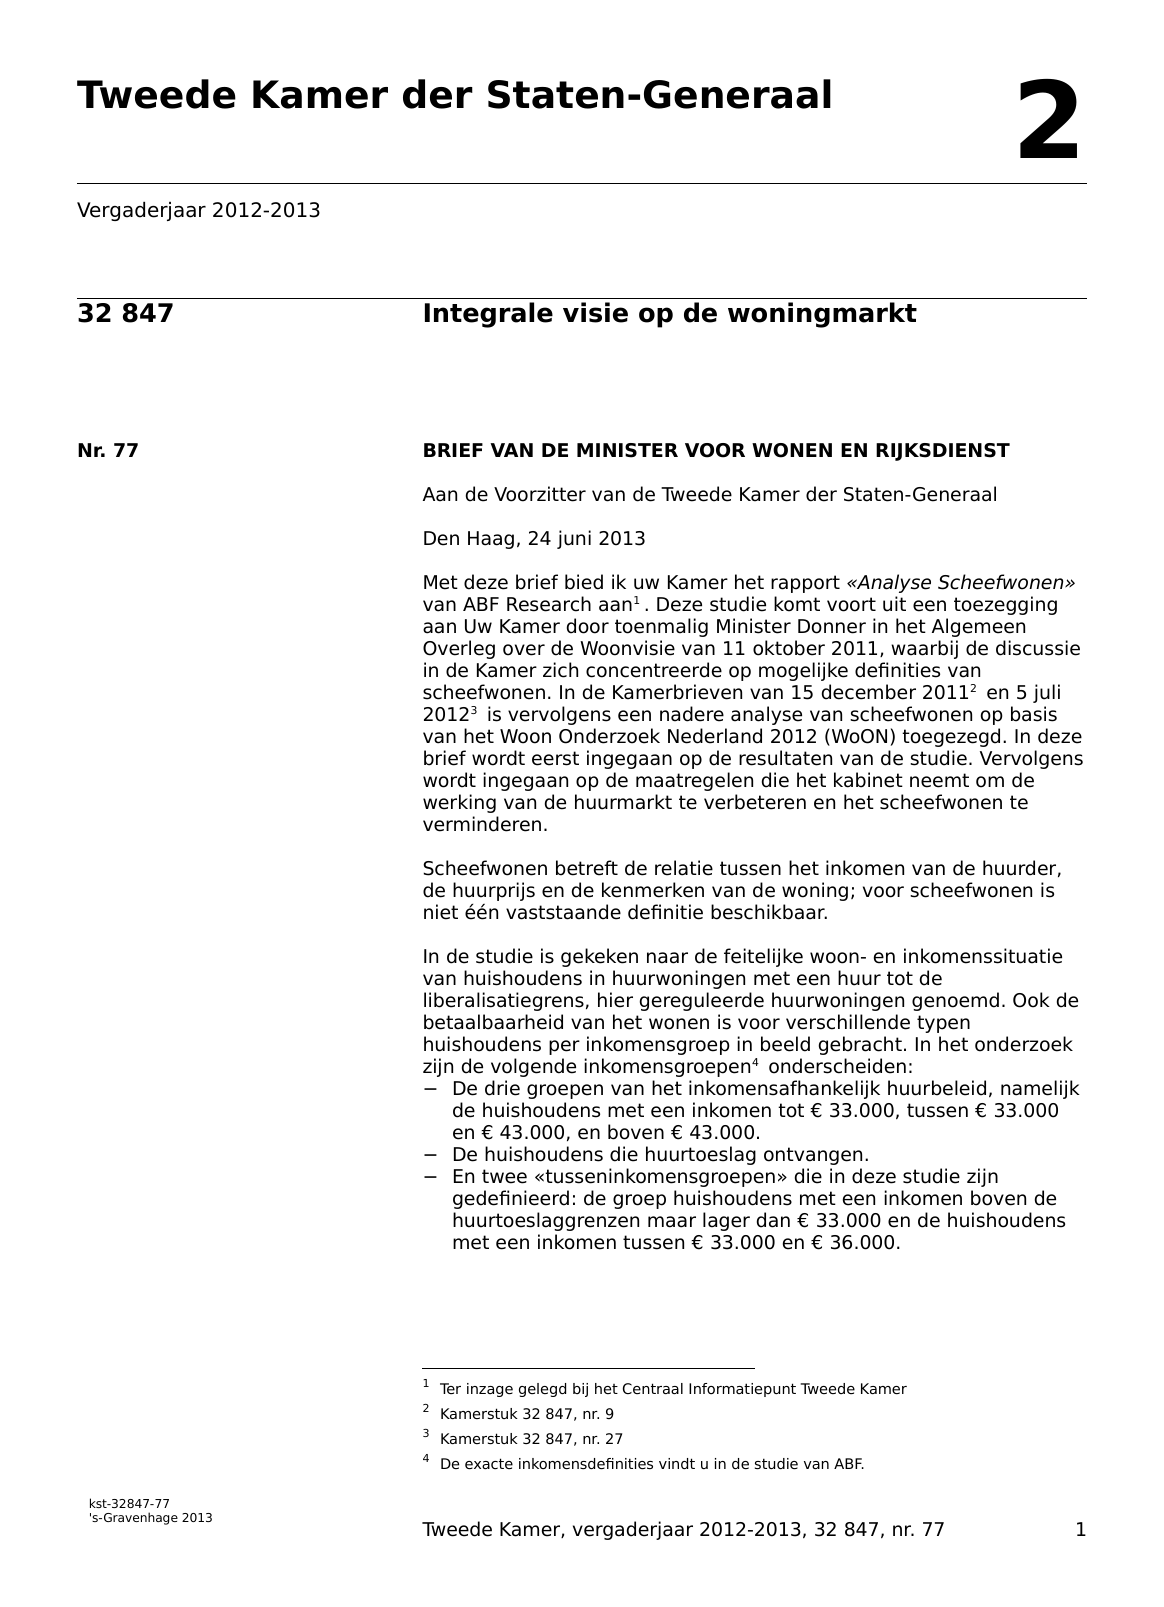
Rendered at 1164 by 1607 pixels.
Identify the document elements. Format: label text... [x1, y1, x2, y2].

text Met deze brief bied ik uw Kamer het rapport «Analyse Scheefwonen» van ABF Research aan. Deze studie komt voort uit een toezegging aan Uw Kamer door toenmalig Minister Donner in het Algemeen Overleg over de Woonvisie van 11 oktober 2011, waarbij de discussie in de Kamer zich concentreerde op mogelijke definities van scheefwonen. In de Kamerbrieven van 15 december 2011 en 5 juli 2012 is vervolgens een nadere analyse van scheefwonen op basis van het Woon Onderzoek Nederland 2012 (WoON) toegezegd. In deze brief wordt eerst ingegaan op de resultaten van de studie. Vervolgens wordt ingegaan op de maatregelen die het kabinet neemt om de werking van de huurmarkt te verbeteren en het scheefwonen te verminderen. [422, 572, 1087, 836]
text − De huishoudens die huurtoeslag ontvangen. [422, 1144, 1087, 1166]
text De exacte inkomensdefinities vindt u in de studie van ABF. [422, 1452, 1087, 1474]
table_cell Vergaderjaar 2012-2013 [77, 184, 1087, 298]
text In de studie is gekeken naar de feitelijke woon- en inkomenssituatie van huishoudens in huurwoningen met een huur tot de liberalisatiegrens, hier gereguleerde huurwoningen genoemd. Ook de betaalbaarheid van het wonen is voor verschillende typen huishoudens per inkomensgroep in beeld gebracht. In het onderzoek zijn de volgende inkomensgroepen onderscheiden: [422, 946, 1087, 1078]
text Scheefwonen betreft de relatie tussen het inkomen van de huurder, de huurprijs en de kenmerken van de woning; voor scheefwonen is niet één vaststaande definitie beschikbaar. [422, 858, 1087, 924]
text Kamerstuk 32 847, nr. 27 [422, 1427, 1087, 1449]
text kst-32847-77 [88, 1497, 323, 1511]
table_header 2 [886, 59, 1087, 183]
text Kamerstuk 32 847, nr. 9 [422, 1402, 1087, 1424]
text Aan de Voorzitter van de Tweede Kamer der Staten-Generaal [422, 484, 1087, 506]
subtitle 32 847 Integrale visie op de woningmarkt [77, 299, 1087, 329]
text Den Haag, 24 juni 2013 [422, 528, 1087, 550]
text − De drie groepen van het inkomensafhankelijk huurbeleid, namelijk de huishoudens met een inkomen tot € 33.000, tussen € 33.000 en € 43.000, en boven € 43.000. [422, 1078, 1087, 1144]
text Ter inzage gelegd bij het Centraal Informatiepunt Tweede Kamer [422, 1377, 1087, 1399]
subtitle Nr. 77 BRIEF VAN DE MINISTER VOOR WONEN EN RIJKSDIENST [77, 440, 1087, 462]
text 's-Gravenhage 2013 [88, 1511, 323, 1525]
table_header Tweede Kamer der Staten-Generaal [77, 59, 886, 183]
text − En twee «tusseninkomensgroepen» die in deze studie zijn gedefinieerd: de groep huishoudens met een inkomen boven de huurtoeslaggrenzen maar lager dan € 33.000 en de huishoudens met een inkomen tussen € 33.000 en € 36.000. [422, 1166, 1087, 1254]
